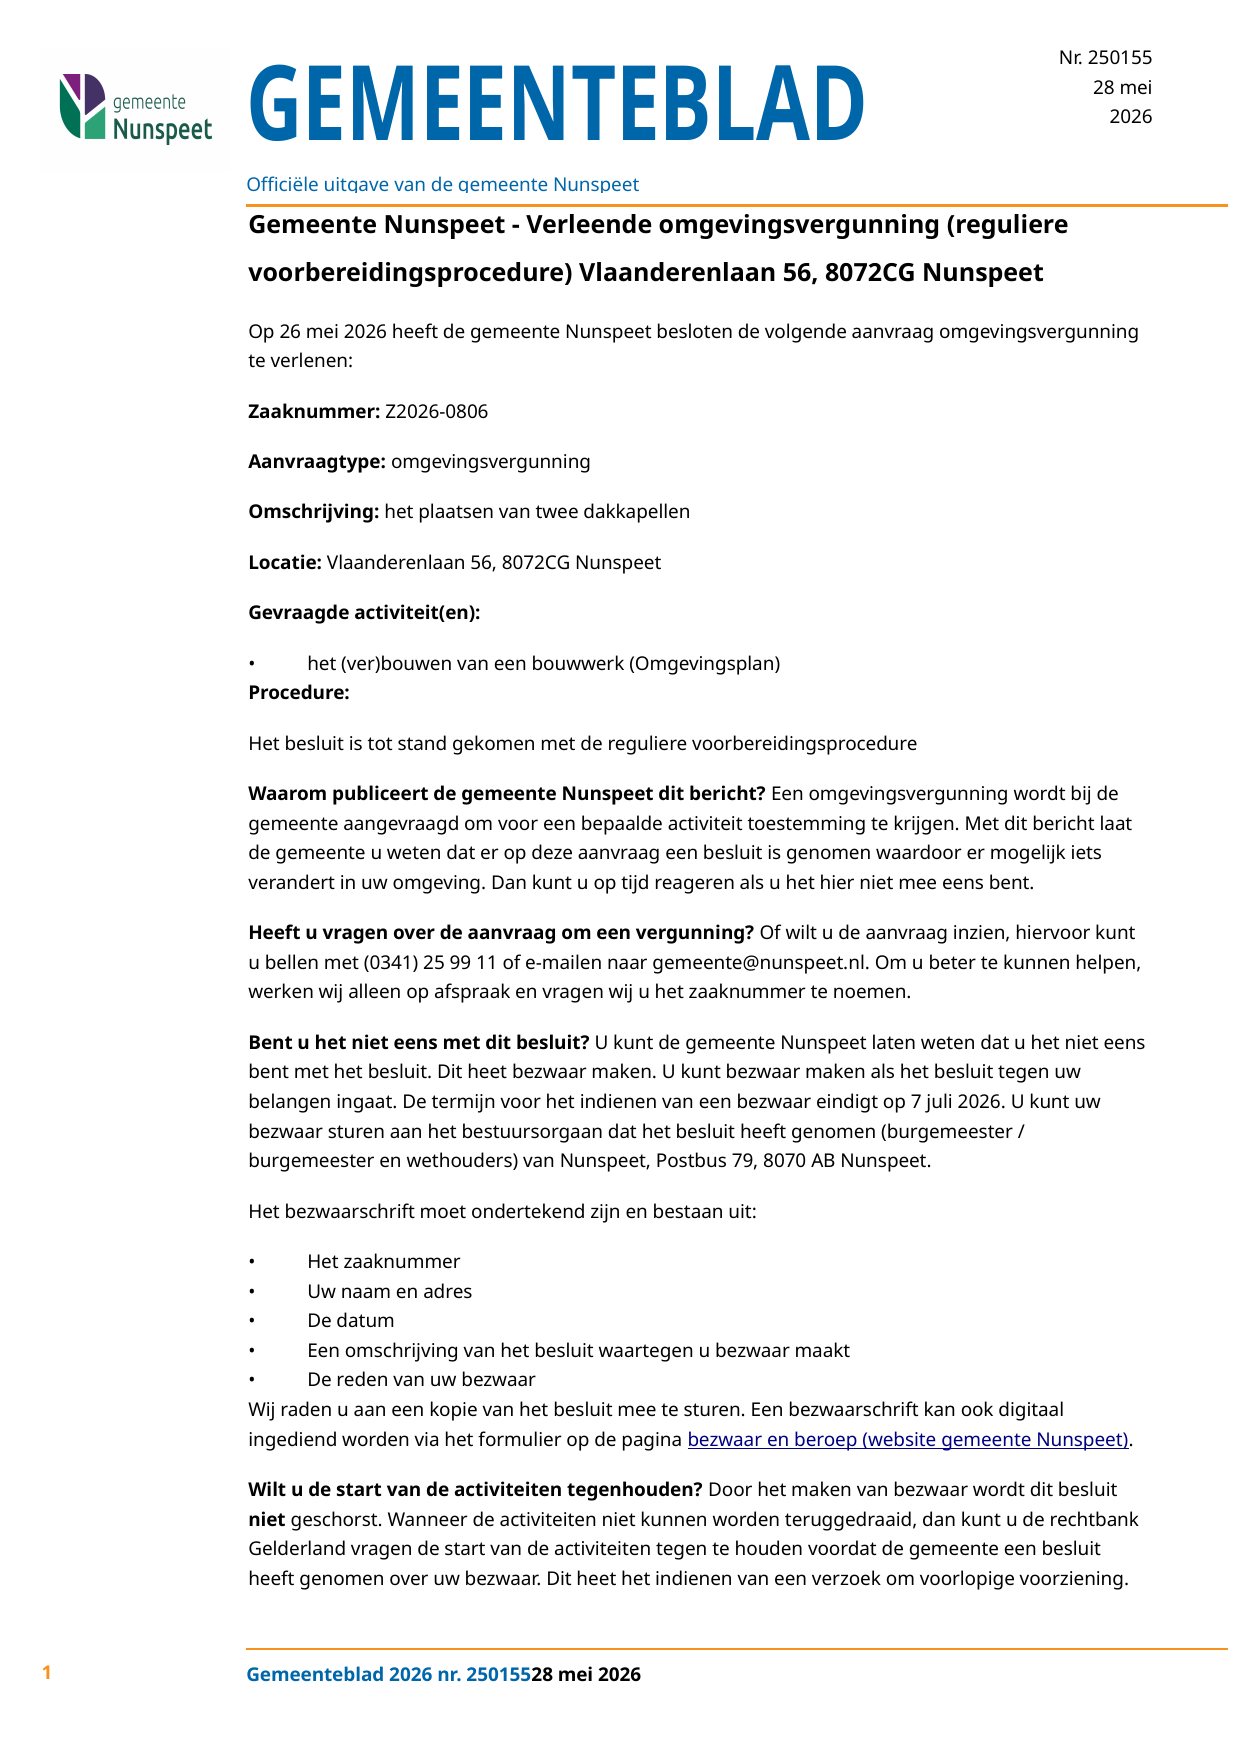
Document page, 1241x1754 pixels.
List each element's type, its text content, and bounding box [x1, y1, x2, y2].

picture [41, 47, 231, 172]
list Het zaaknummer [248, 1248, 1152, 1274]
text Bent u het niet eens met dit besluit? U kunt de gemeente Nunspeet laten weten dat u het niet eens bent met het besluit. Dit heet bezwaar maken. U kunt bezwaar maken als het besluit tegen uw belangen ingaat. De termijn voor het indienen van een bezwaar eindigt op 7 juli 2026. U kunt uw bezwaar sturen aan het bestuursorgaan dat het besluit heeft genomen (burgemeester / burgemeester en wethouders) van Nunspeet, Postbus 79, 8070 AB Nunspeet. [248, 1029, 1152, 1173]
text Wilt u de start van de activiteiten tegenhouden? Door het maken van bezwaar wordt dit besluit niet geschorst. Wanneer de activiteiten niet kunnen worden teruggedraaid, dan kunt u de rechtbank Gelderland vragen de start van de activiteiten tegen te houden voordat de gemeente een besluit heeft genomen over uw bezwaar. Dit heet het indienen van een verzoek om voorlopige voorziening. [248, 1476, 1152, 1591]
list Uw naam en adres [248, 1278, 1152, 1304]
text Heeft u vragen over de aanvraag om een vergunning? Of wilt u de aanvraag inzien, hiervoor kunt u bellen met (0341) 25 99 11 of e-mailen naar gemeente@nunspeet.nl. Om u beter te kunnen helpen, werken wij alleen op afspraak en vragen wij u het zaaknummer te noemen. [248, 919, 1152, 1004]
list De datum [248, 1307, 1152, 1333]
text Op 26 mei 2026 heeft de gemeente Nunspeet besloten de volgende aanvraag omgevingsvergunning te verlenen: [248, 318, 1152, 373]
text Gemeente Nunspeet - Verleende omgevingsvergunning (reguliere voorbereidingsprocedure) Vlaanderenlaan 56, 8072CG Nunspeet [248, 207, 1152, 288]
text Het bezwaarschrift moet ondertekend zijn en bestaan uit: [248, 1198, 1152, 1224]
text Gevraagde activiteit(en): [248, 599, 1152, 625]
text Locatie: Vlaanderenlaan 56, 8072CG Nunspeet [248, 549, 1152, 575]
list Een omschrijving van het besluit waartegen u bezwaar maakt [248, 1337, 1152, 1363]
text Omschrijving: het plaatsen van twee dakkapellen [248, 499, 1152, 524]
list De reden van uw bezwaar [248, 1367, 1152, 1392]
text Aanvraagtype: omgevingsvergunning [248, 448, 1152, 474]
text Waarom publiceert de gemeente Nunspeet dit bericht? Een omgevingsvergunning wordt bij de gemeente aangevraagd om voor een bepaalde activiteit toestemming te krijgen. Met dit bericht laat de gemeente u weten dat er op deze aanvraag een besluit is genomen waardoor er mogelijk iets verandert in uw omgeving. Dan kunt u op tijd reageren als u het hier niet mee eens bent. [248, 780, 1152, 895]
text Wij raden u aan een kopie van het besluit mee te sturen. Een bezwaarschrift kan ook digitaal ingediend worden via het formulier op de pagina bezwaar en beroep (website gemeente Nunspeet). [248, 1396, 1152, 1452]
text Zaaknummer: Z2026-0806 [248, 398, 1152, 424]
text Procedure: [248, 679, 1152, 705]
text Het besluit is tot stand gekomen met de reguliere voorbereidingsprocedure [248, 730, 1152, 756]
list het (ver)bouwen van een bouwwerk (Omgevingsplan) [248, 650, 1152, 676]
